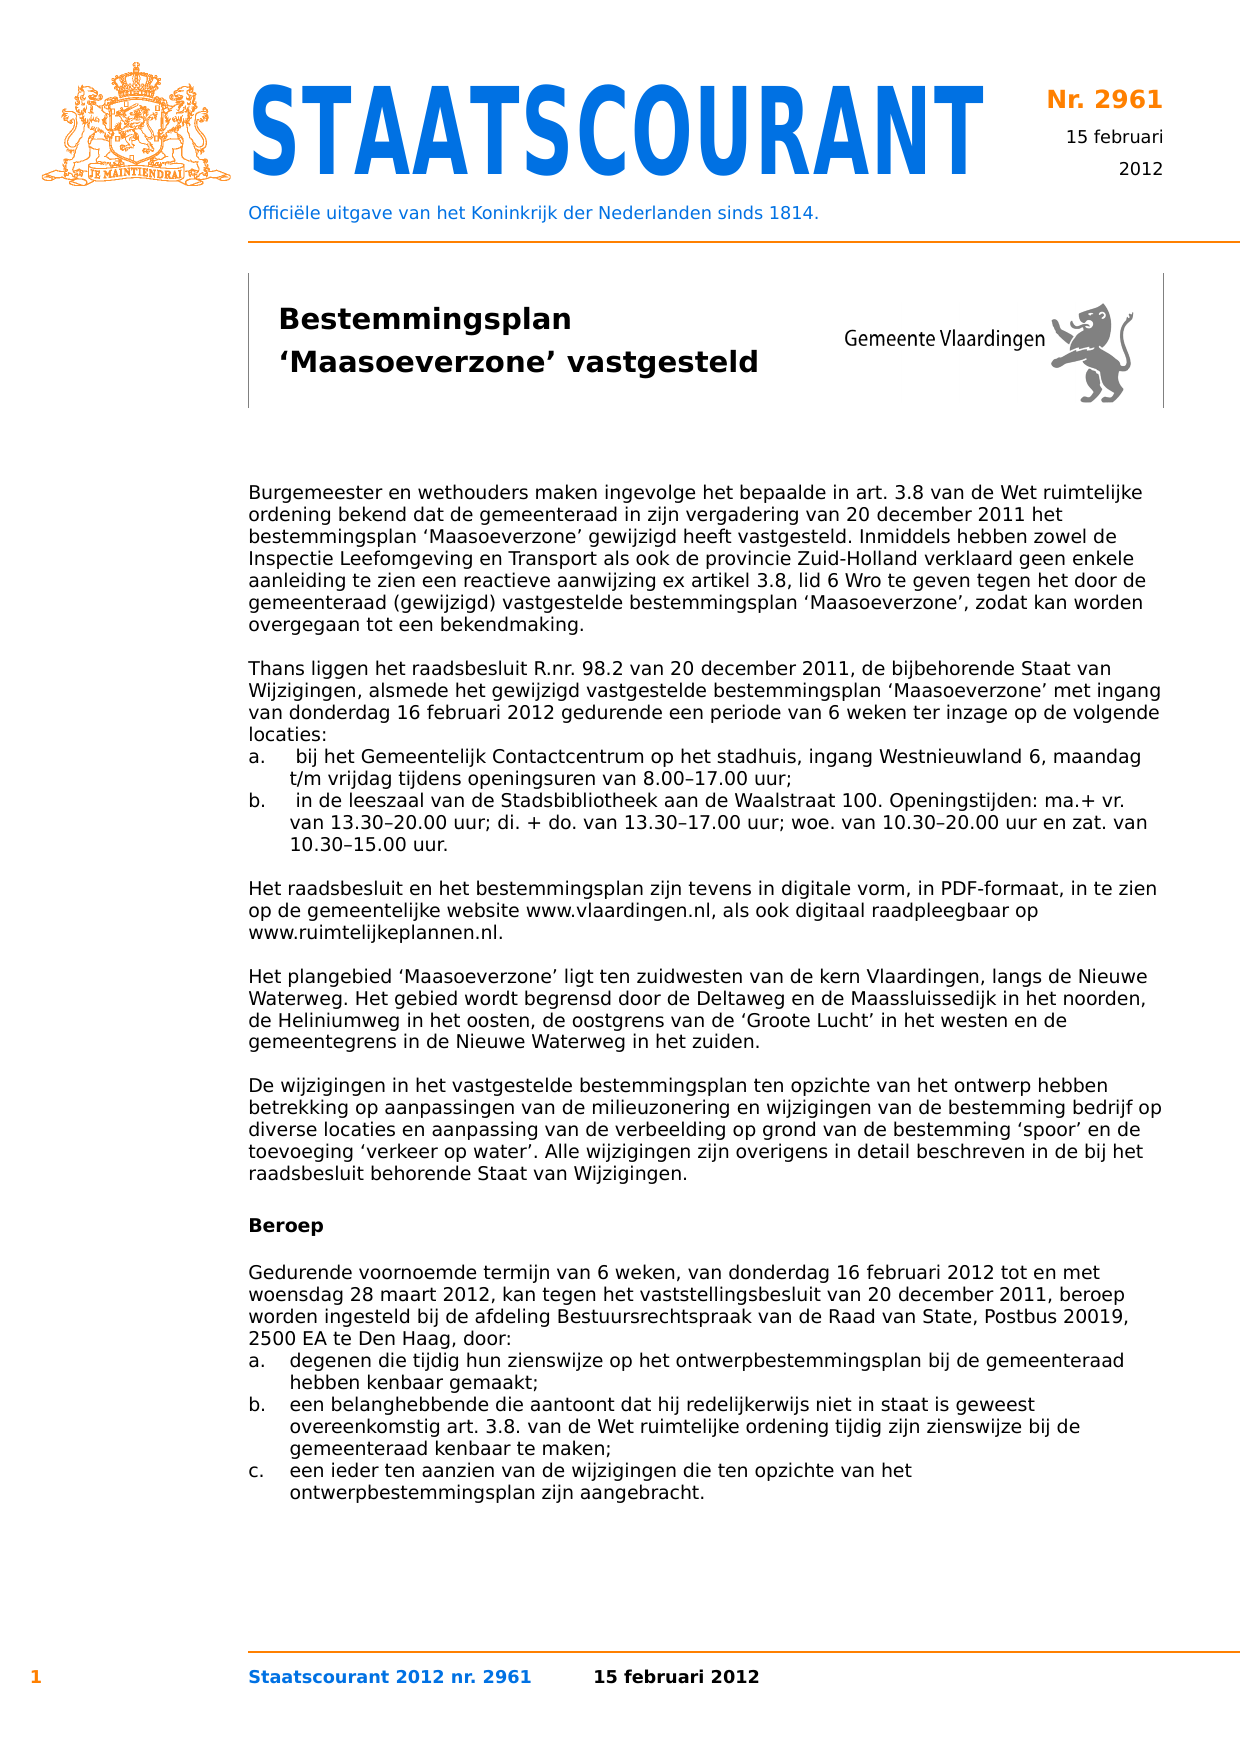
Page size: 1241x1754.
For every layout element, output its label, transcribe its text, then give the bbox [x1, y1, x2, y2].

text a. bij het Gemeentelijk Contactcentrum op het stadhuis, ingang Westnieuwland 6, maandag t/m vrijdag tijdens openingsuren van 8.00–17.00 uur; [248, 746, 1163, 790]
table_cell 2012 [998, 153, 1240, 203]
text c. een ieder ten aanzien van de wijzigingen die ten opzichte van het ontwerpbestemmingsplan zijn aangebracht. [248, 1460, 1163, 1504]
text Het raadsbesluit en het bestemmingsplan zijn tevens in digitale vorm, in PDF-formaat, in te zien op de gemeentelijke website www.vlaardingen.nl, als ook digitaal raadpleegbaar op www.ruimtelijkeplannen.nl. [248, 878, 1163, 944]
picture [844, 302, 1134, 403]
text b. een belanghebbende die aantoont dat hij redelijkerwijs niet in staat is geweest overeenkomstig art. 3.8. van de Wet ruimtelijke ordening tijdig zijn zienswijze bij de gemeenteraad kenbaar te maken; [248, 1394, 1163, 1460]
subtitle Bestemmingsplan ‘Maasoeverzone’ vastgesteld [249, 273, 1163, 408]
text Thans liggen het raadsbesluit R.nr. 98.2 van 20 december 2011, de bijbehorende Staat van Wijzigingen, alsmede het gewijzigd vastgestelde bestemmingsplan ‘Maasoeverzone’ met ingang van donderdag 16 februari 2012 gedurende een periode van 6 weken ter inzage op de volgende locaties: [248, 658, 1163, 746]
table_cell Officiële uitgave van het Koninkrijk der Nederlanden sinds 1814. [248, 203, 1240, 241]
table_cell 15 februari [998, 121, 1240, 153]
table_header Nr. 2961 [998, 62, 1240, 121]
text a. degenen die tijdig hun zienswijze op het ontwerpbestemmingsplan bij de gemeenteraad hebben kenbaar gemaakt; [248, 1350, 1163, 1394]
text b. in de leeszaal van de Stadsbibliotheek aan de Waalstraat 100. Openingstijden: ma.+ vr. van 13.30–20.00 uur; di. + do. van 13.30–17.00 uur; woe. van 10.30–20.00 uur en zat. van 10.30–15.00 uur. [248, 790, 1163, 856]
table_header STAATSCOURANT [248, 62, 998, 203]
picture [41, 62, 231, 186]
text Gedurende voornoemde termijn van 6 weken, van donderdag 16 februari 2012 tot en met woensdag 28 maart 2012, kan tegen het vaststellingsbesluit van 20 december 2011, beroep worden ingesteld bij de afdeling Bestuursrechtspraak van de Raad van State, Postbus 20019, 2500 EA te Den Haag, door: [248, 1262, 1163, 1350]
text Het plangebied ‘Maasoeverzone’ ligt ten zuidwesten van de kern Vlaardingen, langs de Nieuwe Waterweg. Het gebied wordt begrensd door de Deltaweg en de Maassluissedijk in het noorden, de Heliniumweg in het oosten, de oostgrens van de ‘Groote Lucht’ in het westen en de gemeentegrens in de Nieuwe Waterweg in het zuiden. [248, 966, 1163, 1053]
subtitle Beroep [248, 1215, 1163, 1237]
text Burgemeester en wethouders maken ingevolge het bepaalde in art. 3.8 van de Wet ruimtelijke ordening bekend dat de gemeenteraad in zijn vergadering van 20 december 2011 het bestemmingsplan ‘Maasoeverzone’ gewijzigd heeft vastgesteld. Inmiddels hebben zowel de Inspectie Leefomgeving en Transport als ook de provincie Zuid-Holland verklaard geen enkele aanleiding te zien een reactieve aanwijzing ex artikel 3.8, lid 6 Wro te geven tegen het door de gemeenteraad (gewijzigd) vastgestelde bestemmingsplan ‘Maasoeverzone’, zodat kan worden overgegaan tot een bekendmaking. [248, 482, 1163, 636]
text De wijzigingen in het vastgestelde bestemmingsplan ten opzichte van het ontwerp hebben betrekking op aanpassingen van de milieuzonering en wijzigingen van de bestemming bedrijf op diverse locaties en aanpassing van de verbeelding op grond van de bestemming ‘spoor’ en de toevoeging ‘verkeer op water’. Alle wijzigingen zijn overigens in detail beschreven in de bij het raadsbesluit behorende Staat van Wijzigingen. [248, 1075, 1163, 1185]
table_header [25, 62, 248, 241]
